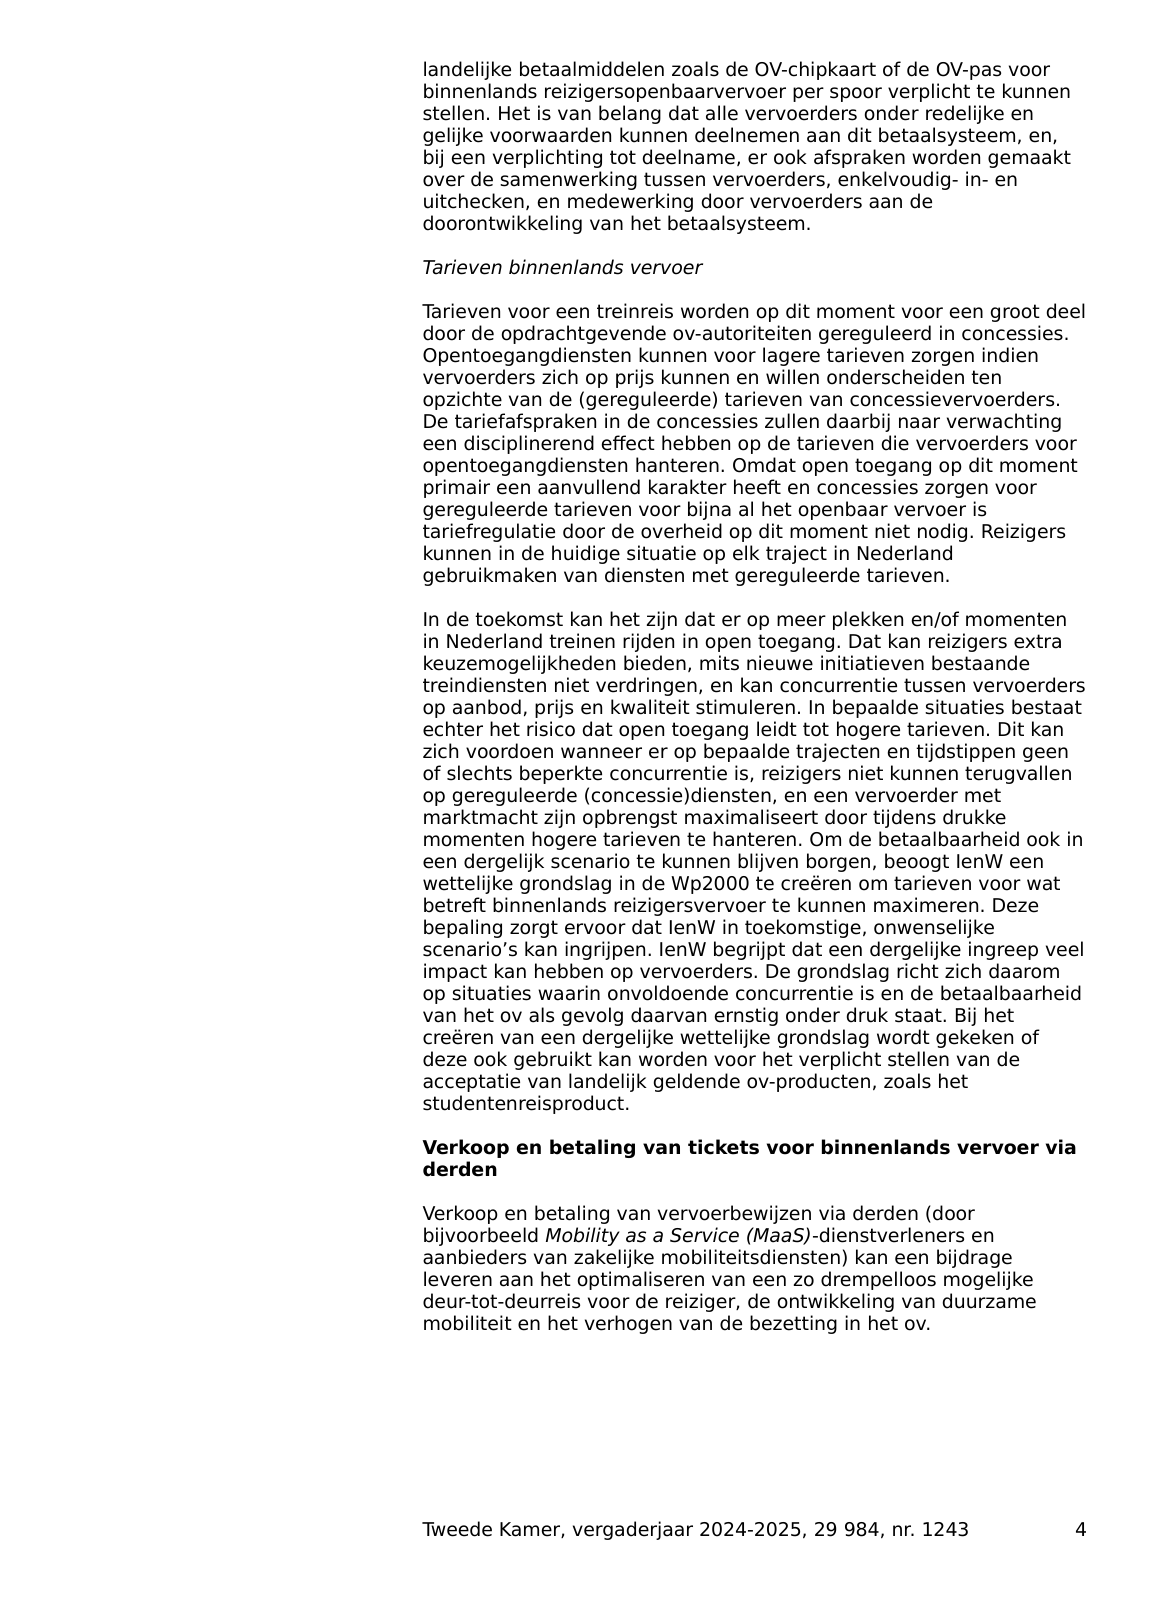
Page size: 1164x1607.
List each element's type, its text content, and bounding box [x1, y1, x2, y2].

text Tarieven voor een treinreis worden op dit moment voor een groot deel door de opdrachtgevende ov-autoriteiten gereguleerd in concessies. Opentoegangdiensten kunnen voor lagere tarieven zorgen indien vervoerders zich op prijs kunnen en willen onderscheiden ten opzichte van de (gereguleerde) tarieven van concessievervoerders. De tariefafspraken in de concessies zullen daarbij naar verwachting een disciplinerend effect hebben op de tarieven die vervoerders voor opentoegangdiensten hanteren. Omdat open toegang op dit moment primair een aanvullend karakter heeft en concessies zorgen voor gereguleerde tarieven voor bijna al het openbaar vervoer is tariefregulatie door de overheid op dit moment niet nodig. Reizigers kunnen in de huidige situatie op elk traject in Nederland gebruikmaken van diensten met gereguleerde tarieven. [422, 301, 1087, 587]
subtitle Tarieven binnenlands vervoer [422, 257, 1087, 279]
subtitle Verkoop en betaling van tickets voor binnenlands vervoer via derden [422, 1137, 1087, 1181]
text Verkoop en betaling van vervoerbewijzen via derden (door bijvoorbeeld Mobility as a Service (MaaS)-dienstverleners en aanbieders van zakelijke mobiliteitsdiensten) kan een bijdrage leveren aan het optimaliseren van een zo drempelloos mogelijke deur-tot-deurreis voor de reiziger, de ontwikkeling van duurzame mobiliteit en het verhogen van de bezetting in het ov. [422, 1203, 1087, 1335]
text landelijke betaalmiddelen zoals de OV-chipkaart of de OV-pas voor binnenlands reizigersopenbaarvervoer per spoor verplicht te kunnen stellen. Het is van belang dat alle vervoerders onder redelijke en gelijke voorwaarden kunnen deelnemen aan dit betaalsysteem, en, bij een verplichting tot deelname, er ook afspraken worden gemaakt over de samenwerking tussen vervoerders, enkelvoudig- in- en uitchecken, en medewerking door vervoerders aan de doorontwikkeling van het betaalsysteem. [422, 59, 1087, 235]
text In de toekomst kan het zijn dat er op meer plekken en/of momenten in Nederland treinen rijden in open toegang. Dat kan reizigers extra keuzemogelijkheden bieden, mits nieuwe initiatieven bestaande treindiensten niet verdringen, en kan concurrentie tussen vervoerders op aanbod, prijs en kwaliteit stimuleren. In bepaalde situaties bestaat echter het risico dat open toegang leidt tot hogere tarieven. Dit kan zich voordoen wanneer er op bepaalde trajecten en tijdstippen geen of slechts beperkte concurrentie is, reizigers niet kunnen terugvallen op gereguleerde (concessie)diensten, en een vervoerder met marktmacht zijn opbrengst maximaliseert door tijdens drukke momenten hogere tarieven te hanteren. Om de betaalbaarheid ook in een dergelijk scenario te kunnen blijven borgen, beoogt IenW een wettelijke grondslag in de Wp2000 te creëren om tarieven voor wat betreft binnenlands reizigersvervoer te kunnen maximeren. Deze bepaling zorgt ervoor dat IenW in toekomstige, onwenselijke scenario’s kan ingrijpen. IenW begrijpt dat een dergelijke ingreep veel impact kan hebben op vervoerders. De grondslag richt zich daarom op situaties waarin onvoldoende concurrentie is en de betaalbaarheid van het ov als gevolg daarvan ernstig onder druk staat. Bij het creëren van een dergelijke wettelijke grondslag wordt gekeken of deze ook gebruikt kan worden voor het verplicht stellen van de acceptatie van landelijk geldende ov-producten, zoals het studentenreisproduct. [422, 609, 1087, 1115]
